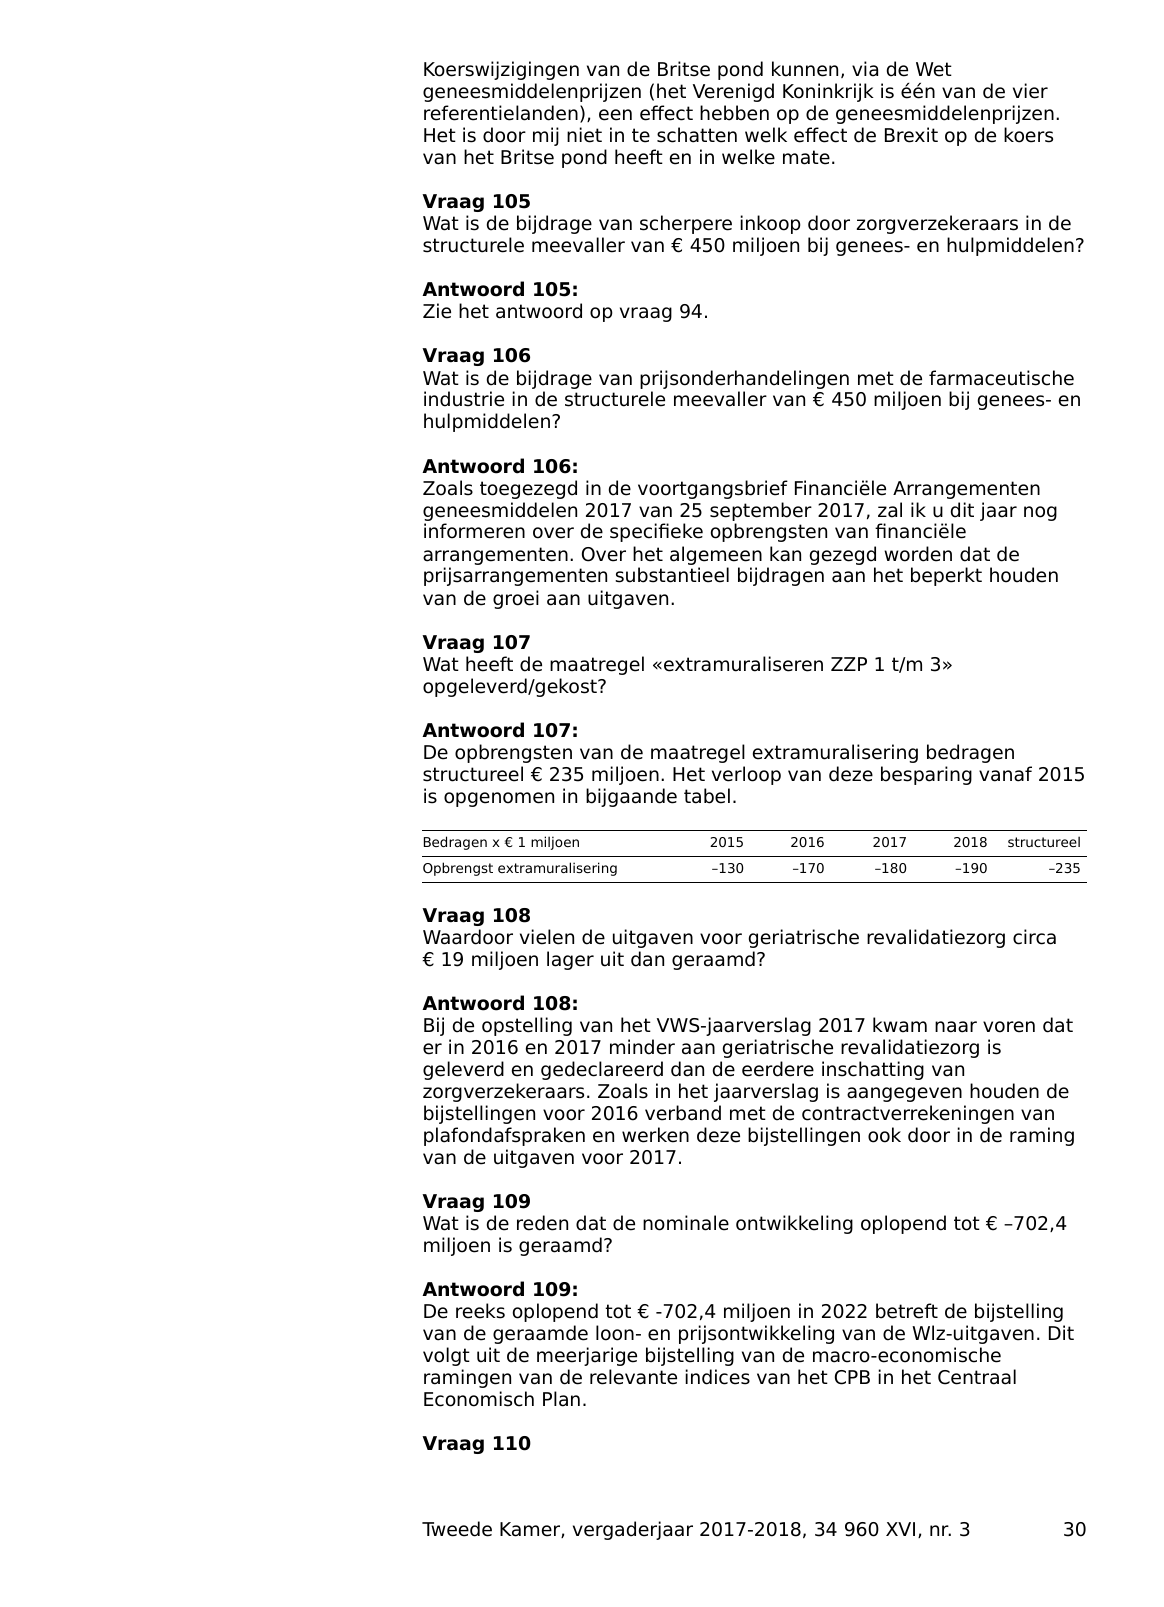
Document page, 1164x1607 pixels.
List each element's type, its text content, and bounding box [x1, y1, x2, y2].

table_cell –130 [668, 857, 750, 882]
table_cell –235 [994, 857, 1087, 882]
table_header 2016 [750, 831, 831, 856]
text Waardoor vielen de uitgaven voor geriatrische revalidatiezorg circa € 19 miljoen lager uit dan geraamd? [422, 927, 1087, 971]
text Antwoord 106: [422, 456, 1087, 477]
text Antwoord 109: [422, 1279, 1087, 1301]
text Vraag 105 [422, 191, 1087, 213]
text Wat heeft de maatregel «extramuraliseren ZZP 1 t/m 3» opgeleverd/gekost? [422, 653, 1087, 697]
text Antwoord 107: [422, 720, 1087, 742]
text Wat is de bijdrage van prijsonderhandelingen met de farmaceutische industrie in de structurele meevaller van € 450 miljoen bij genees- en hulpmiddelen? [422, 367, 1087, 433]
table_cell Opbrengst extramuralisering [422, 857, 667, 882]
text Antwoord 105: [422, 279, 1087, 301]
text Koerswijzigingen van de Britse pond kunnen, via de Wet geneesmiddelenprijzen (het Verenigd Koninkrijk is één van de vier referentielanden), een effect hebben op de geneesmiddelenprijzen. Het is door mij niet in te schatten welk effect de Brexit op de koers van het Britse pond heeft en in welke mate. [422, 59, 1087, 169]
table_header 2017 [831, 831, 913, 856]
table_cell –190 [913, 857, 993, 882]
text Bij de opstelling van het VWS-jaarverslag 2017 kwam naar voren dat er in 2016 en 2017 minder aan geriatrische revalidatiezorg is geleverd en gedeclareerd dan de eerdere inschatting van zorgverzekeraars. Zoals in het jaarverslag is aangegeven houden de bijstellingen voor 2016 verband met de contractverrekeningen van plafondafspraken en werken deze bijstellingen ook door in de raming van de uitgaven voor 2017. [422, 1015, 1087, 1169]
table_header structureel [994, 831, 1087, 856]
text De reeks oplopend tot € -702,4 miljoen in 2022 betreft de bijstelling van de geraamde loon- en prijsontwikkeling van de Wlz-uitgaven. Dit volgt uit de meerjarige bijstelling van de macro-economische ramingen van de relevante indices van het CPB in het Centraal Economisch Plan. [422, 1301, 1087, 1411]
text Zie het antwoord op vraag 94. [422, 301, 1087, 323]
text Vraag 110 [422, 1433, 1087, 1455]
table_header 2015 [668, 831, 750, 856]
text Vraag 106 [422, 345, 1087, 367]
table_cell –180 [831, 857, 913, 882]
text Wat is de reden dat de nominale ontwikkeling oplopend tot € –702,4 miljoen is geraamd? [422, 1213, 1087, 1257]
text Wat is de bijdrage van scherpere inkoop door zorgverzekeraars in de structurele meevaller van € 450 miljoen bij genees- en hulpmiddelen? [422, 213, 1087, 257]
table_header Bedragen x € 1 miljoen [422, 831, 667, 856]
text De opbrengsten van de maatregel extramuralisering bedragen structureel € 235 miljoen. Het verloop van deze besparing vanaf 2015 is opgenomen in bijgaande tabel. [422, 742, 1087, 808]
text Antwoord 108: [422, 993, 1087, 1015]
text Vraag 107 [422, 632, 1087, 653]
table_cell –170 [750, 857, 831, 882]
text Zoals toegezegd in de voortgangsbrief Financiële Arrangementen geneesmiddelen 2017 van 25 september 2017, zal ik u dit jaar nog informeren over de specifieke opbrengsten van financiële arrangementen. Over het algemeen kan gezegd worden dat de prijsarrangementen substantieel bijdragen aan het beperkt houden van de groei aan uitgaven. [422, 477, 1087, 609]
text Vraag 108 [422, 905, 1087, 927]
table_header 2018 [913, 831, 993, 856]
text Vraag 109 [422, 1191, 1087, 1213]
